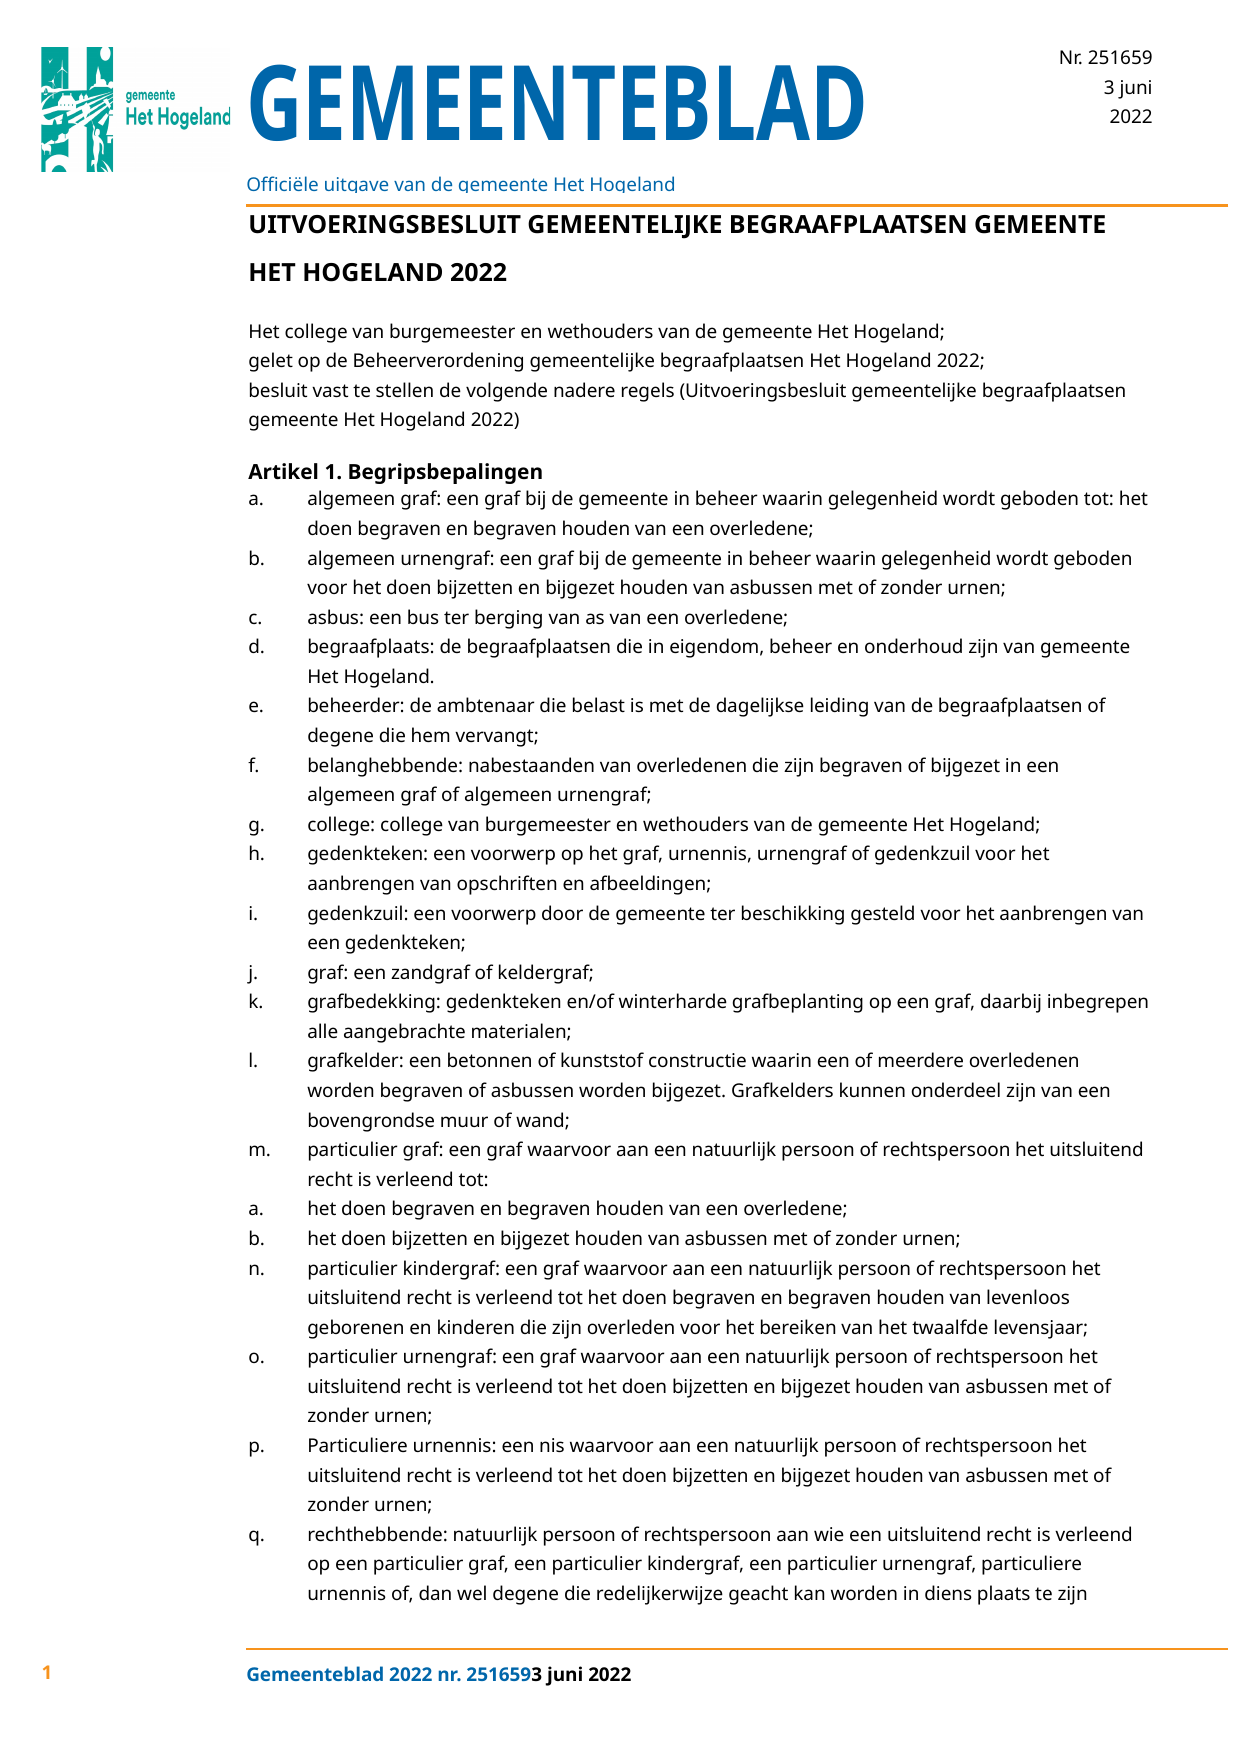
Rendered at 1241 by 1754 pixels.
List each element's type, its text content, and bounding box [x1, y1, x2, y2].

list particulier graf: een graf waarvoor aan een natuurlijk persoon of rechtspersoon het uitsluitend recht is verleend tot: [248, 1136, 1152, 1192]
text Artikel 1. Begripsbepalingen [248, 457, 1152, 486]
list beheerder: de ambtenaar die belast is met de dagelijkse leiding van de begraafplaatsen of degene die hem vervangt; [248, 693, 1152, 748]
list particulier kindergraf: een graf waarvoor aan een natuurlijk persoon of rechtspersoon het uitsluitend recht is verleend tot het doen begraven en begraven houden van levenloos geborenen en kinderen die zijn overleden voor het bereiken van het twaalfde levensjaar; [248, 1255, 1152, 1339]
list Particuliere urnennis: een nis waarvoor aan een natuurlijk persoon of rechtspersoon het uitsluitend recht is verleend tot het doen bijzetten en bijgezet houden van asbussen met of zonder urnen; [248, 1432, 1152, 1517]
list gedenkzuil: een voorwerp door de gemeente ter beschikking gesteld voor het aanbrengen van een gedenkteken; [248, 900, 1152, 955]
text besluit vast te stellen de volgende nadere regels (Uitvoeringsbesluit gemeentelijke begraafplaatsen gemeente Het Hogeland 2022) [248, 377, 1152, 432]
text gelet op de Beheerverordening gemeentelijke begraafplaatsen Het Hogeland 2022; [248, 347, 1152, 373]
list algemeen urnengraf: een graf bij de gemeente in beheer waarin gelegenheid wordt geboden voor het doen bijzetten en bijgezet houden van asbussen met of zonder urnen; [248, 545, 1152, 600]
list het doen begraven en begraven houden van een overledene; [248, 1196, 1152, 1221]
list asbus: een bus ter berging van as van een overledene; [248, 604, 1152, 629]
text UITVOERINGSBESLUIT GEMEENTELIJKE BEGRAAFPLAATSEN GEMEENTE HET HOGELAND 2022 [248, 207, 1152, 288]
list graf: een zandgraf of keldergraf; [248, 959, 1152, 984]
list het doen bijzetten en bijgezet houden van asbussen met of zonder urnen; [248, 1225, 1152, 1251]
text Het college van burgemeester en wethouders van de gemeente Het Hogeland; [248, 318, 1152, 344]
list algemeen graf: een graf bij de gemeente in beheer waarin gelegenheid wordt geboden tot: het doen begraven en begraven houden van een overledene; [248, 486, 1152, 541]
list rechthebbende: natuurlijk persoon of rechtspersoon aan wie een uitsluitend recht is verleend op een particulier graf, een particulier kindergraf, een particulier urnengraf, particuliere urnennis of, dan wel degene die redelijkerwijze geacht kan worden in diens plaats te zijn [248, 1521, 1152, 1606]
list begraafplaats: de begraafplaatsen die in eigendom, beheer en onderhoud zijn van gemeente Het Hogeland. [248, 633, 1152, 689]
picture [41, 47, 231, 172]
list gedenkteken: een voorwerp op het graf, urnennis, urnengraf of gedenkzuil voor het aanbrengen van opschriften en afbeeldingen; [248, 841, 1152, 896]
list grafkelder: een betonnen of kunststof constructie waarin een of meerdere overledenen worden begraven of asbussen worden bijgezet. Grafkelders kunnen onderdeel zijn van een bovengrondse muur of wand; [248, 1048, 1152, 1132]
list belanghebbende: nabestaanden van overledenen die zijn begraven of bijgezet in een algemeen graf of algemeen urnengraf; [248, 752, 1152, 807]
list particulier urnengraf: een graf waarvoor aan een natuurlijk persoon of rechtspersoon het uitsluitend recht is verleend tot het doen bijzetten en bijgezet houden van asbussen met of zonder urnen; [248, 1343, 1152, 1428]
list college: college van burgemeester en wethouders van de gemeente Het Hogeland; [248, 811, 1152, 837]
list grafbedekking: gedenkteken en/of winterharde grafbeplanting op een graf, daarbij inbegrepen alle aangebrachte materialen; [248, 988, 1152, 1044]
